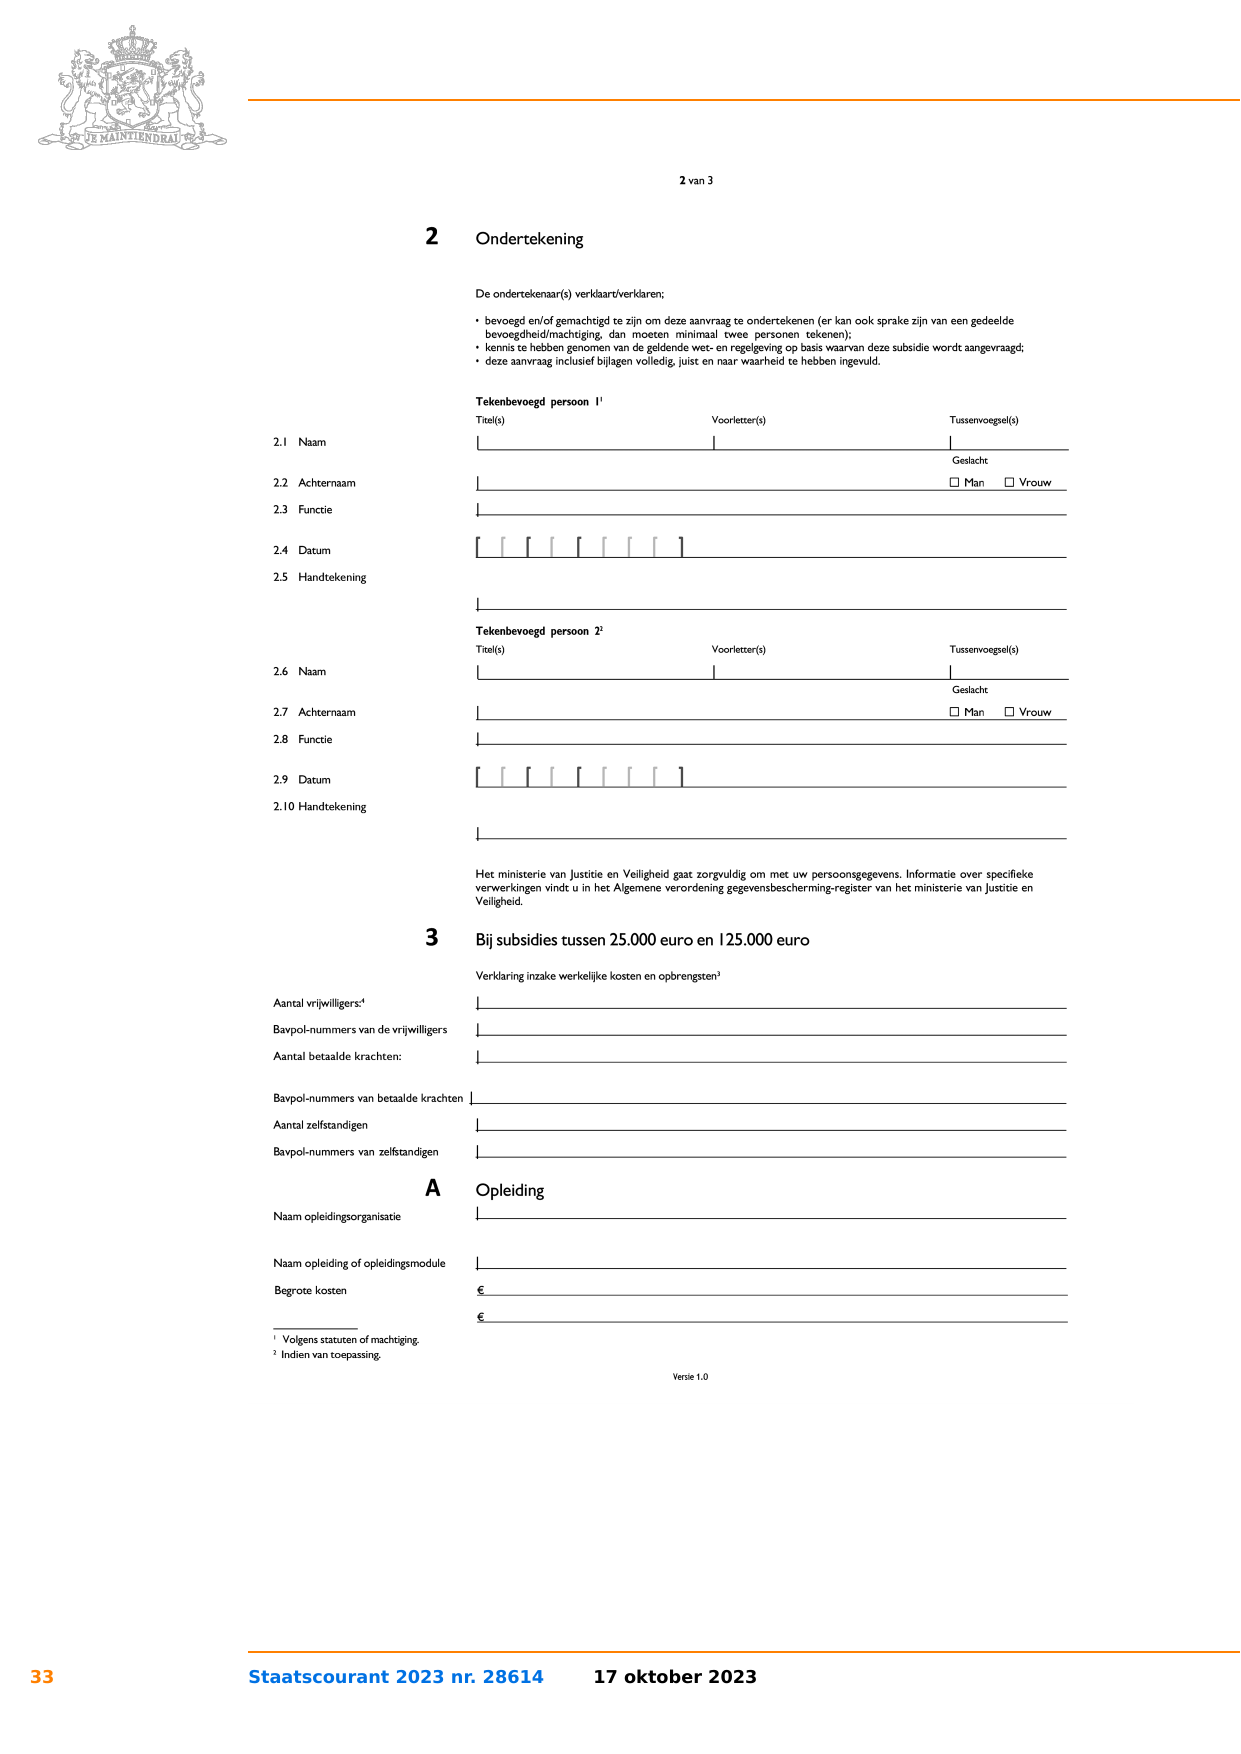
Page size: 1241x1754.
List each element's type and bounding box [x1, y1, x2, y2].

picture [248, 151, 1134, 1404]
picture [38, 25, 227, 150]
